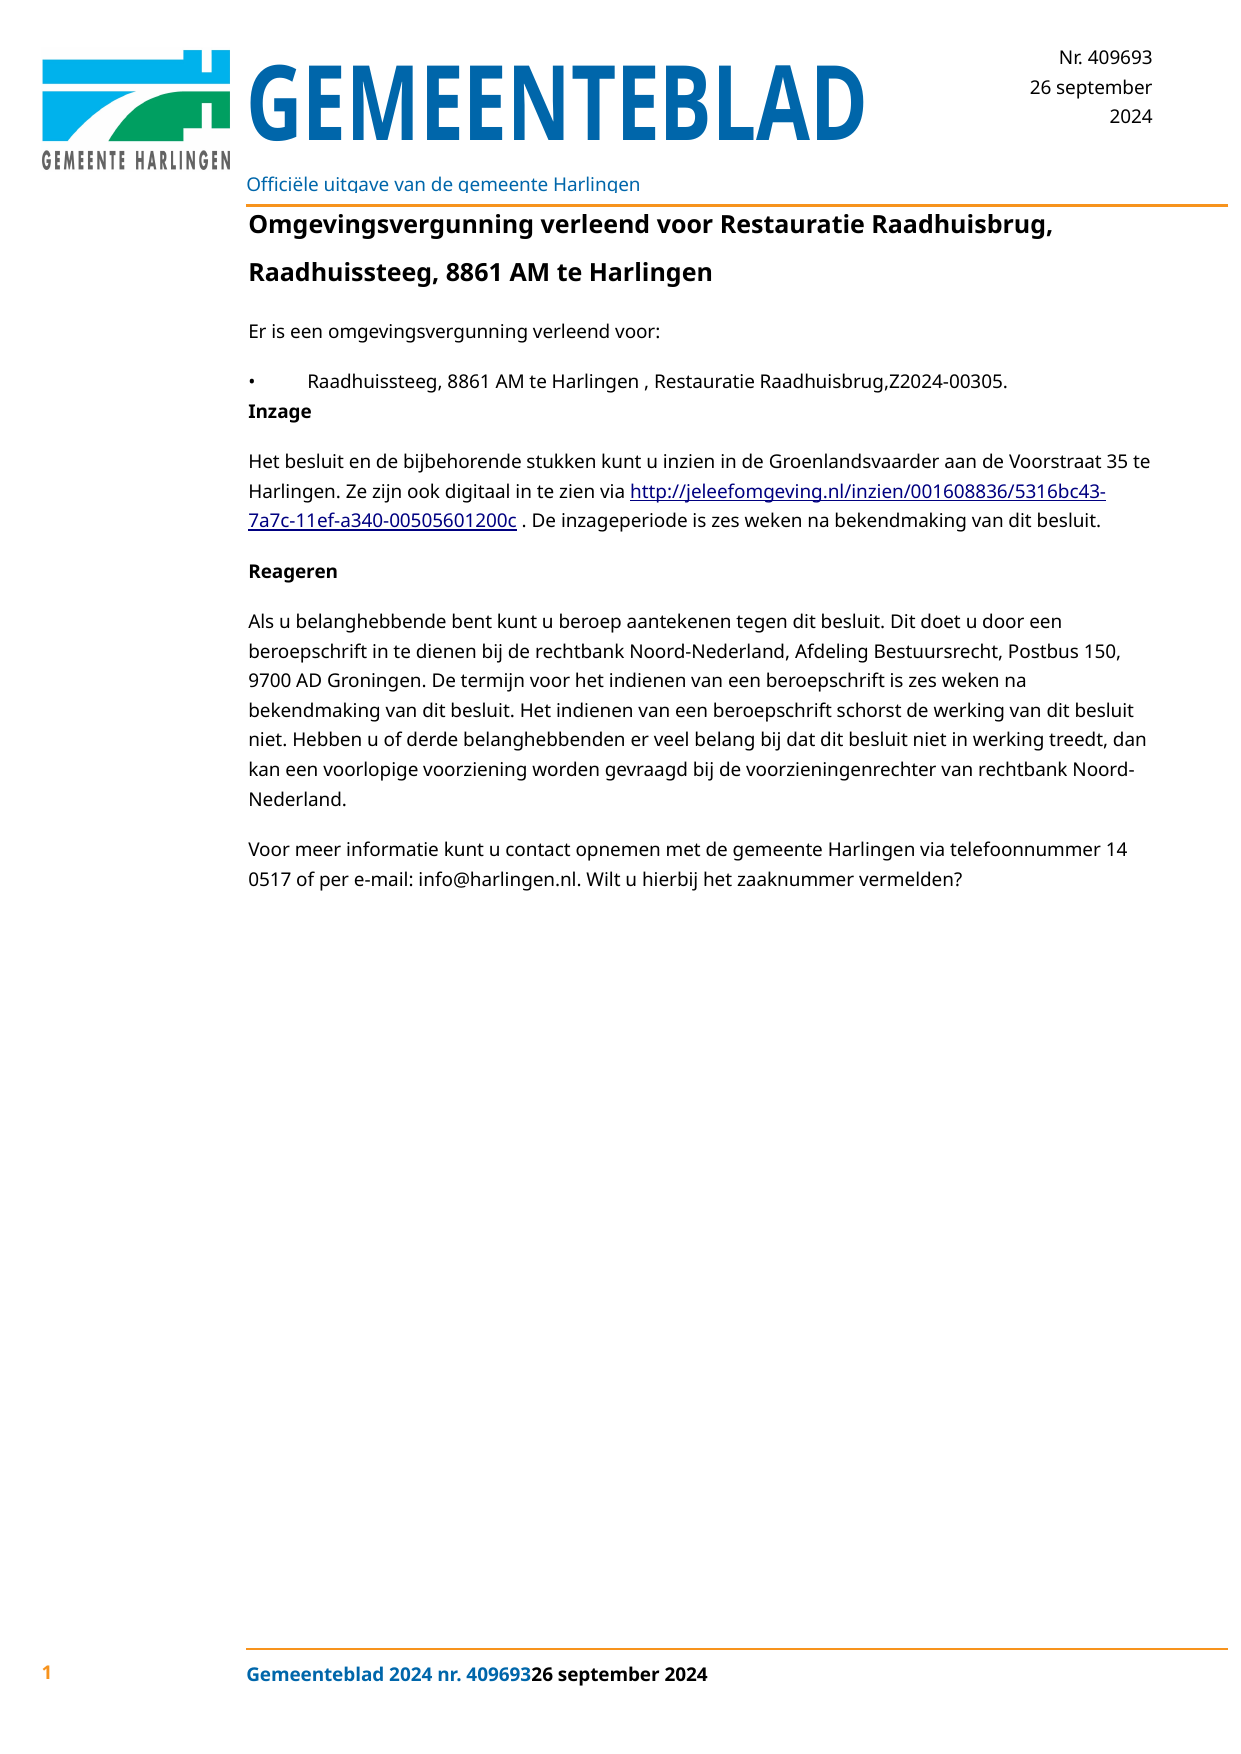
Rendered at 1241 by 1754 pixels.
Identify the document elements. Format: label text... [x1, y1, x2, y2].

text Inzage [248, 398, 1152, 424]
text Reageren [248, 558, 1152, 584]
text Als u belanghebbende bent kunt u beroep aantekenen tegen dit besluit. Dit doet u door een beroepschrift in te dienen bij de rechtbank Noord-Nederland, Afdeling Bestuursrecht, Postbus 150, 9700 AD Groningen. De termijn voor het indienen van een beroepschrift is zes weken na bekendmaking van dit besluit. Het indienen van een beroepschrift schorst de werking van dit besluit niet. Hebben u of derde belanghebbenden er veel belang bij dat dit besluit niet in werking treedt, dan kan een voorlopige voorziening worden gevraagd bij de voorzieningenrechter van rechtbank Noord-Nederland. [248, 608, 1152, 812]
list Raadhuissteeg, 8861 AM te Harlingen , Restauratie Raadhuisbrug,Z2024-00305. [248, 368, 1152, 394]
text Voor meer informatie kunt u contact opnemen met de gemeente Harlingen via telefoonnummer 14 0517 of per e-mail: info@harlingen.nl. Wilt u hierbij het zaaknummer vermelden? [248, 836, 1152, 892]
picture [41, 47, 231, 172]
text Er is een omgevingsvergunning verleend voor: [248, 318, 1152, 344]
text Het besluit en de bijbehorende stukken kunt u inzien in de Groenlandsvaarder aan de Voorstraat 35 te Harlingen. Ze zijn ook digitaal in te zien via http://jeleefomgeving.nl/inzien/001608836/5316bc43-7a7c-11ef-a340-00505601200c . De inzageperiode is zes weken na bekendmaking van dit besluit. [248, 448, 1152, 533]
text Omgevingsvergunning verleend voor Restauratie Raadhuisbrug, Raadhuissteeg, 8861 AM te Harlingen [248, 207, 1152, 288]
